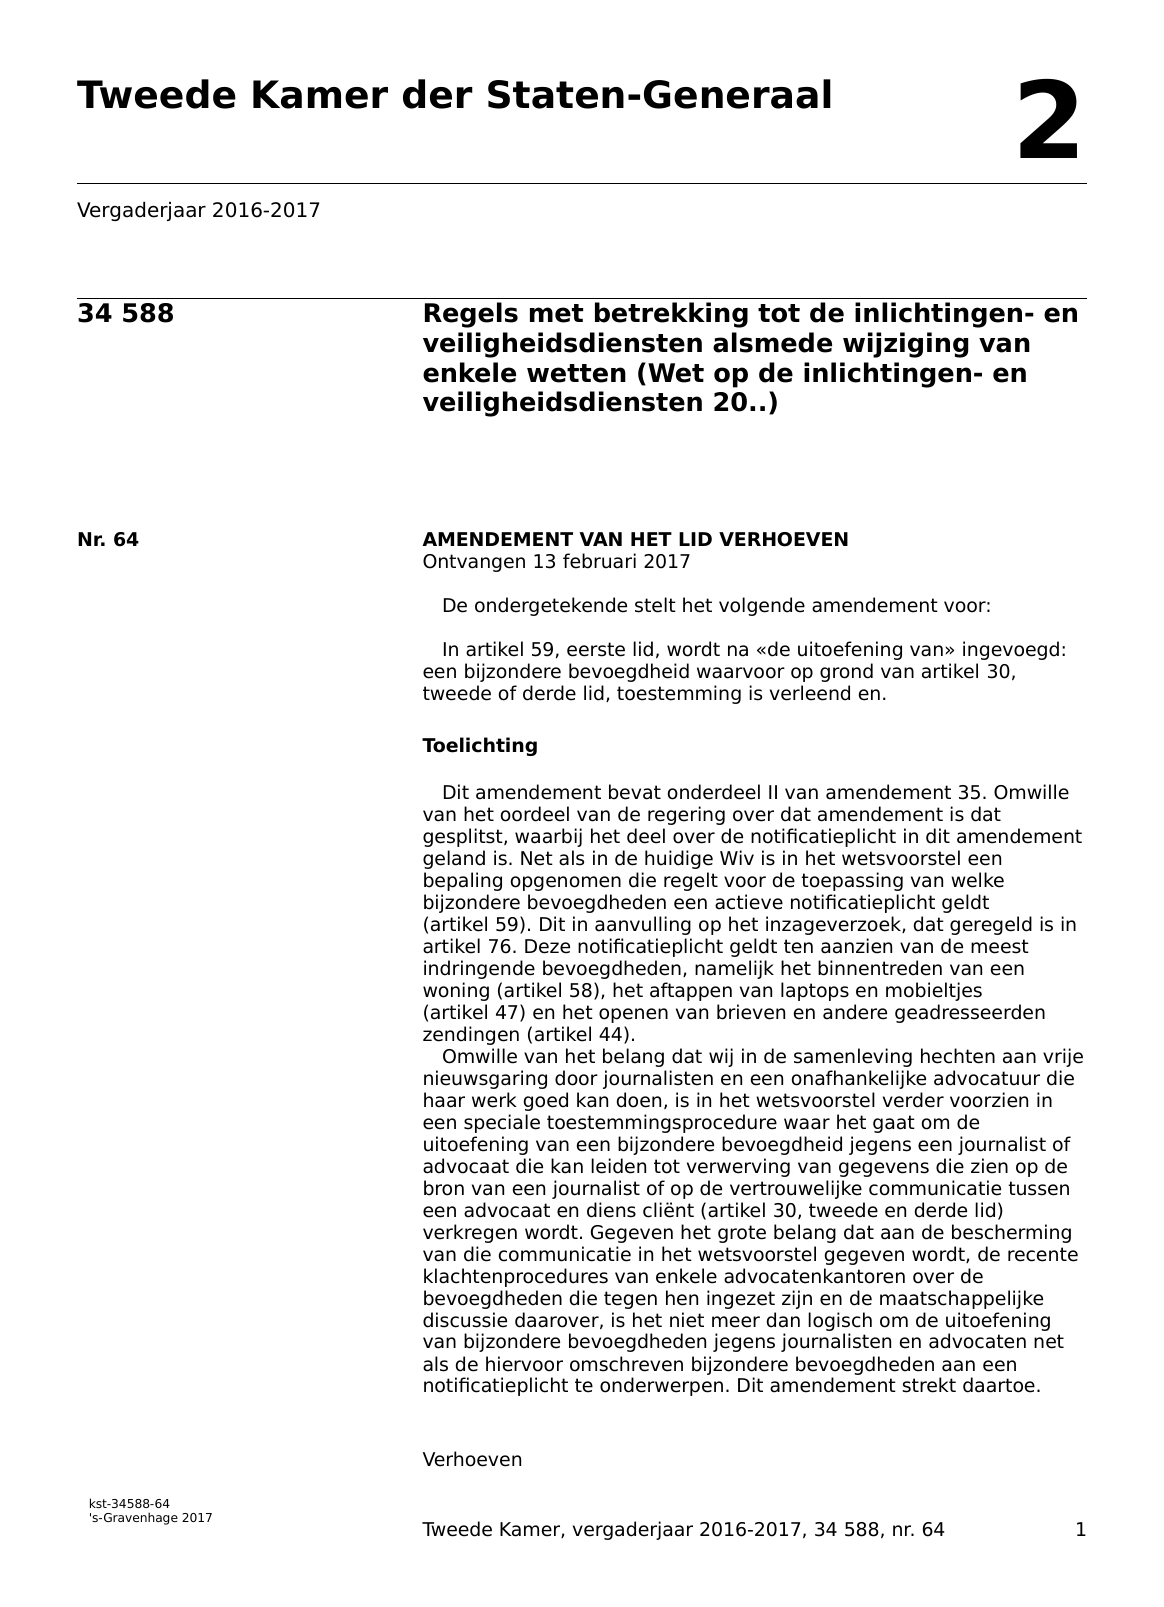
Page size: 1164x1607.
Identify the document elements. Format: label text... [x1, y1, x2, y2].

table_header 2 [886, 59, 1087, 183]
table_cell Vergaderjaar 2016-2017 [77, 184, 1087, 298]
subtitle 34 588 Regels met betrekking tot de inlichtingen- en veiligheidsdiensten alsmede wijziging van enkele wetten (Wet op de inlichtingen- en veiligheidsdiensten 20..) [77, 299, 1087, 418]
text De ondergetekende stelt het volgende amendement voor: [422, 595, 1087, 617]
subtitle Nr. 64 AMENDEMENT VAN HET LID VERHOEVEN [77, 529, 1087, 551]
text kst-34588-64 [88, 1497, 323, 1511]
subtitle Toelichting [422, 735, 1087, 757]
text Verhoeven [422, 1427, 1087, 1471]
text Dit amendement bevat onderdeel II van amendement 35. Omwille van het oordeel van de regering over dat amendement is dat gesplitst, waarbij het deel over de notificatieplicht in dit amendement geland is. Net als in de huidige Wiv is in het wetsvoorstel een bepaling opgenomen die regelt voor de toepassing van welke bijzondere bevoegdheden een actieve notificatieplicht geldt (artikel 59). Dit in aanvulling op het inzageverzoek, dat geregeld is in artikel 76. Deze notificatieplicht geldt ten aanzien van de meest indringende bevoegdheden, namelijk het binnentreden van een woning (artikel 58), het aftappen van laptops en mobieltjes (artikel 47) en het openen van brieven en andere geadresseerden zendingen (artikel 44). [422, 782, 1087, 1046]
text 's-Gravenhage 2017 [88, 1511, 323, 1525]
table_header Tweede Kamer der Staten-Generaal [77, 59, 886, 183]
text In artikel 59, eerste lid, wordt na «de uitoefening van» ingevoegd: een bijzondere bevoegdheid waarvoor op grond van artikel 30, tweede of derde lid, toestemming is verleend en. [422, 639, 1087, 705]
text Omwille van het belang dat wij in de samenleving hechten aan vrije nieuwsgaring door journalisten en een onafhankelijke advocatuur die haar werk goed kan doen, is in het wetsvoorstel verder voorzien in een speciale toestemmingsprocedure waar het gaat om de uitoefening van een bijzondere bevoegdheid jegens een journalist of advocaat die kan leiden tot verwerving van gegevens die zien op de bron van een journalist of op de vertrouwelijke communicatie tussen een advocaat en diens cliënt (artikel 30, tweede en derde lid) verkregen wordt. Gegeven het grote belang dat aan de bescherming van die communicatie in het wetsvoorstel gegeven wordt, de recente klachtenprocedures van enkele advocatenkantoren over de bevoegdheden die tegen hen ingezet zijn en de maatschappelijke discussie daarover, is het niet meer dan logisch om de uitoefening van bijzondere bevoegdheden jegens journalisten en advocaten net als de hiervoor omschreven bijzondere bevoegdheden aan een notificatieplicht te onderwerpen. Dit amendement strekt daartoe. [422, 1046, 1087, 1397]
text Ontvangen 13 februari 2017 [422, 551, 1087, 573]
